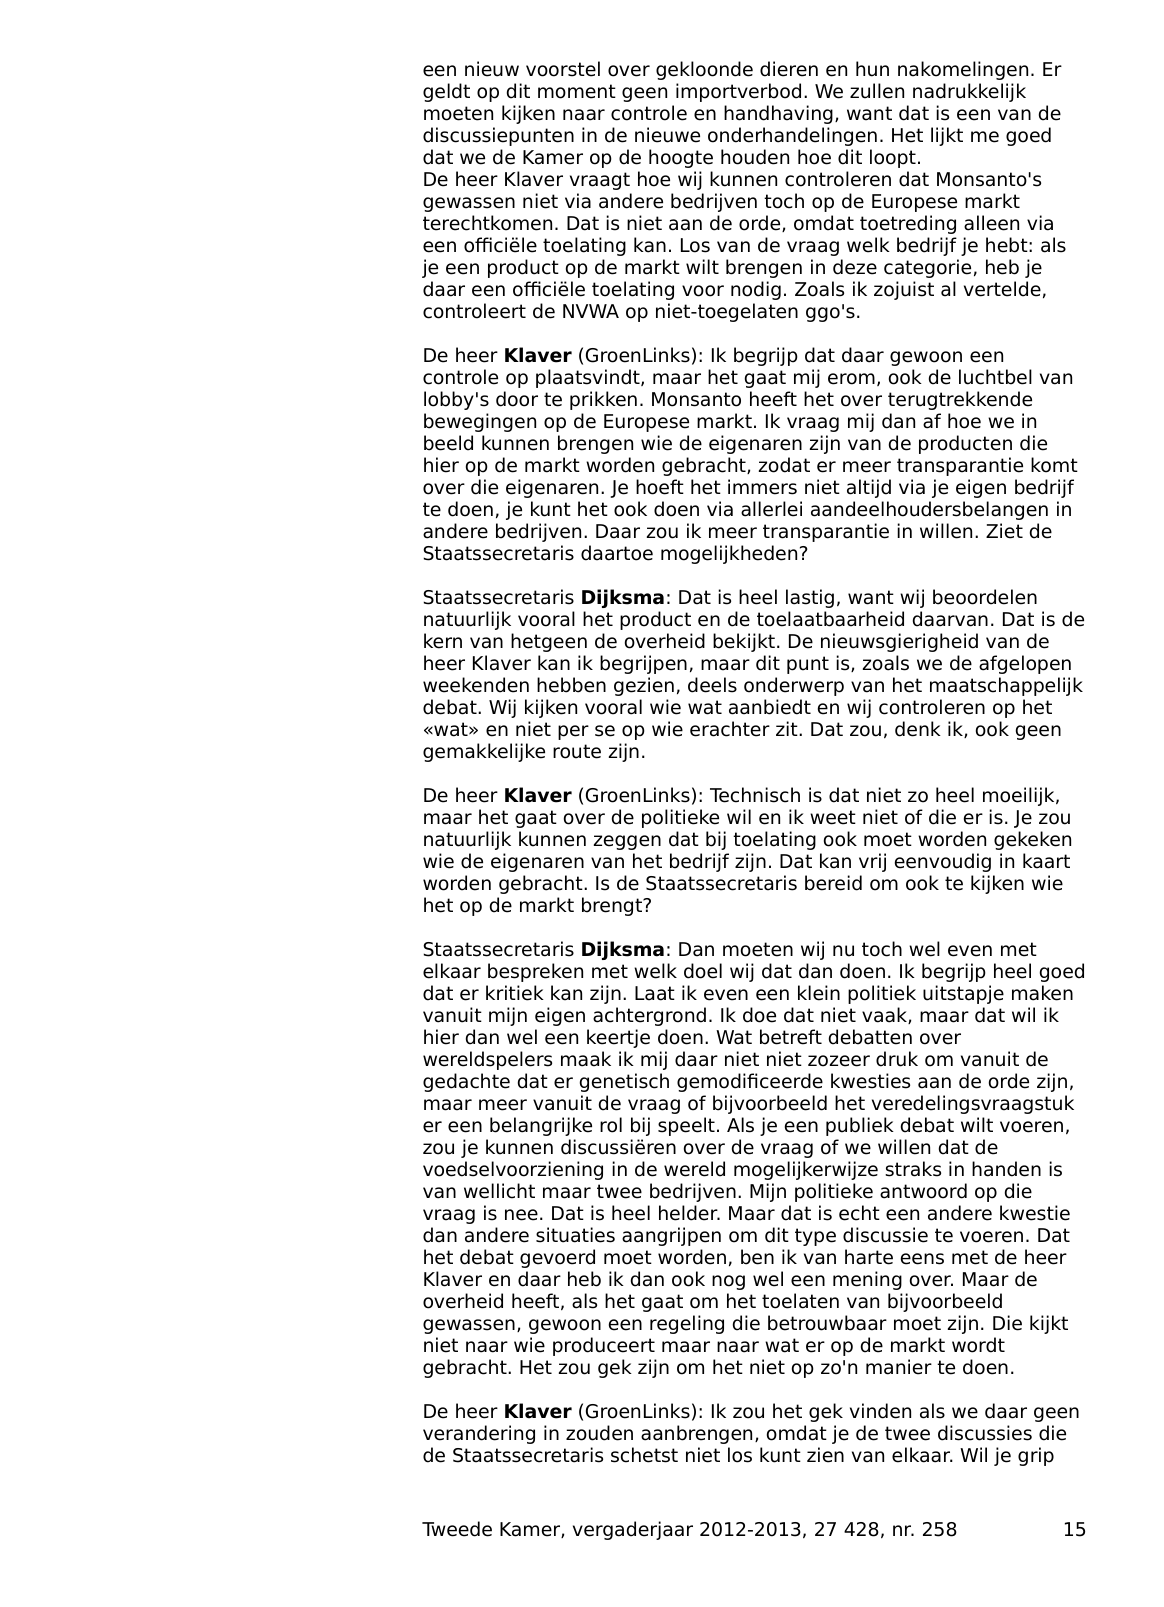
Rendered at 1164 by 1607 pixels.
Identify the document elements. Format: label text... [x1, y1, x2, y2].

text een nieuw voorstel over gekloonde dieren en hun nakomelingen. Er geldt op dit moment geen importverbod. We zullen nadrukkelijk moeten kijken naar controle en handhaving, want dat is een van de discussiepunten in de nieuwe onderhandelingen. Het lijkt me goed dat we de Kamer op de hoogte houden hoe dit loopt. [422, 59, 1087, 169]
text Staatssecretaris Dijksma: Dat is heel lastig, want wij beoordelen natuurlijk vooral het product en de toelaatbaarheid daarvan. Dat is de kern van hetgeen de overheid bekijkt. De nieuwsgierigheid van de heer Klaver kan ik begrijpen, maar dit punt is, zoals we de afgelopen weekenden hebben gezien, deels onderwerp van het maatschappelijk debat. Wij kijken vooral wie wat aanbiedt en wij controleren op het «wat» en niet per se op wie erachter zit. Dat zou, denk ik, ook geen gemakkelijke route zijn. [422, 587, 1087, 763]
text Staatssecretaris Dijksma: Dan moeten wij nu toch wel even met elkaar bespreken met welk doel wij dat dan doen. Ik begrijp heel goed dat er kritiek kan zijn. Laat ik even een klein politiek uitstapje maken vanuit mijn eigen achtergrond. Ik doe dat niet vaak, maar dat wil ik hier dan wel een keertje doen. Wat betreft debatten over wereldspelers maak ik mij daar niet niet zozeer druk om vanuit de gedachte dat er genetisch gemodificeerde kwesties aan de orde zijn, maar meer vanuit de vraag of bijvoorbeeld het veredelingsvraagstuk er een belangrijke rol bij speelt. Als je een publiek debat wilt voeren, zou je kunnen discussiëren over de vraag of we willen dat de voedselvoorziening in de wereld mogelijkerwijze straks in handen is van wellicht maar twee bedrijven. Mijn politieke antwoord op die vraag is nee. Dat is heel helder. Maar dat is echt een andere kwestie dan andere situaties aangrijpen om dit type discussie te voeren. Dat het debat gevoerd moet worden, ben ik van harte eens met de heer Klaver en daar heb ik dan ook nog wel een mening over. Maar de overheid heeft, als het gaat om het toelaten van bijvoorbeeld gewassen, gewoon een regeling die betrouwbaar moet zijn. Die kijkt niet naar wie produceert maar naar wat er op de markt wordt gebracht. Het zou gek zijn om het niet op zo'n manier te doen. [422, 939, 1087, 1379]
text De heer Klaver vraagt hoe wij kunnen controleren dat Monsanto's gewassen niet via andere bedrijven toch op de Europese markt terechtkomen. Dat is niet aan de orde, omdat toetreding alleen via een officiële toelating kan. Los van de vraag welk bedrijf je hebt: als je een product op de markt wilt brengen in deze categorie, heb je daar een officiële toelating voor nodig. Zoals ik zojuist al vertelde, controleert de NVWA op niet-toegelaten ggo's. [422, 169, 1087, 323]
text De heer Klaver (GroenLinks): Technisch is dat niet zo heel moeilijk, maar het gaat over de politieke wil en ik weet niet of die er is. Je zou natuurlijk kunnen zeggen dat bij toelating ook moet worden gekeken wie de eigenaren van het bedrijf zijn. Dat kan vrij eenvoudig in kaart worden gebracht. Is de Staatssecretaris bereid om ook te kijken wie het op de markt brengt? [422, 785, 1087, 917]
text De heer Klaver (GroenLinks): Ik begrijp dat daar gewoon een controle op plaatsvindt, maar het gaat mij erom, ook de luchtbel van lobby's door te prikken. Monsanto heeft het over terugtrekkende bewegingen op de Europese markt. Ik vraag mij dan af hoe we in beeld kunnen brengen wie de eigenaren zijn van de producten die hier op de markt worden gebracht, zodat er meer transparantie komt over die eigenaren. Je hoeft het immers niet altijd via je eigen bedrijf te doen, je kunt het ook doen via allerlei aandeelhoudersbelangen in andere bedrijven. Daar zou ik meer transparantie in willen. Ziet de Staatssecretaris daartoe mogelijkheden? [422, 345, 1087, 565]
text De heer Klaver (GroenLinks): Ik zou het gek vinden als we daar geen verandering in zouden aanbrengen, omdat je de twee discussies die de Staatssecretaris schetst niet los kunt zien van elkaar. Wil je grip [422, 1401, 1087, 1467]
